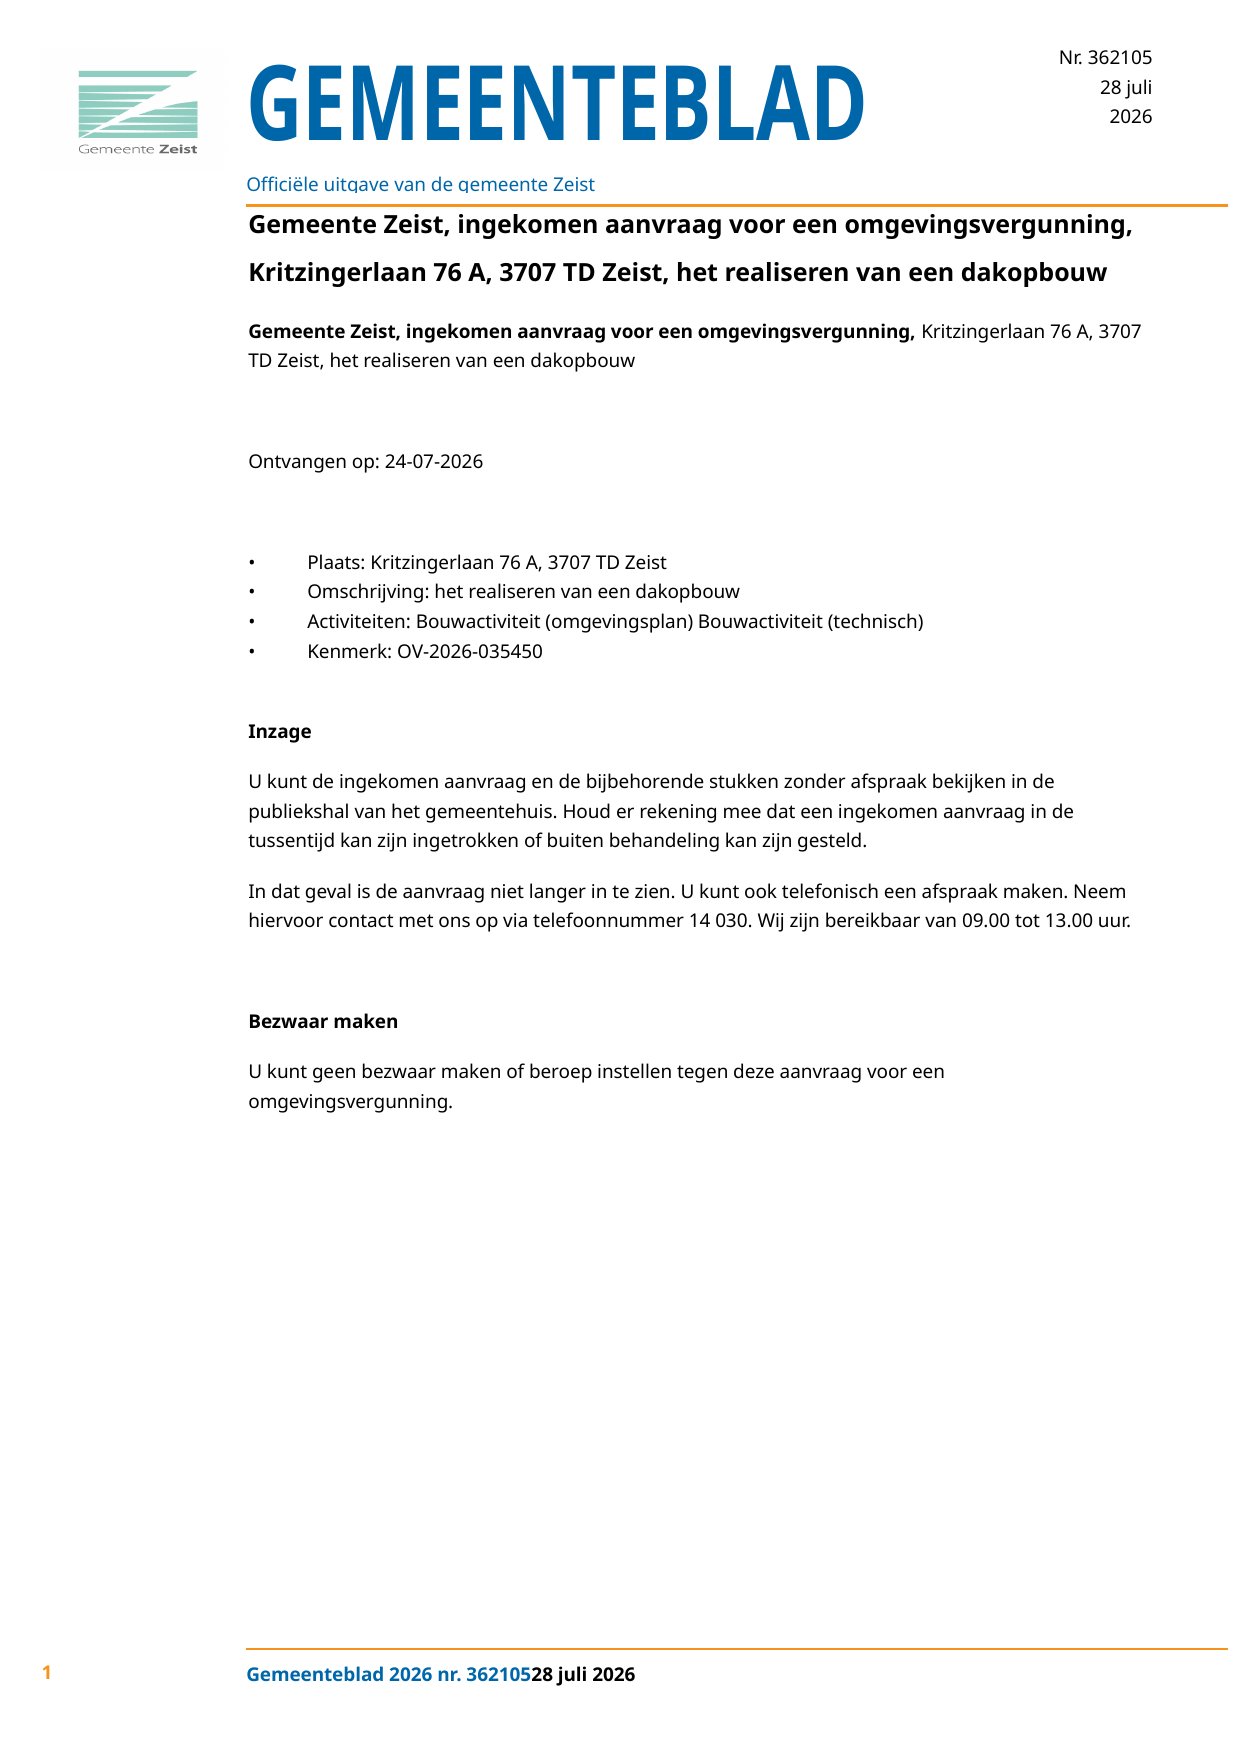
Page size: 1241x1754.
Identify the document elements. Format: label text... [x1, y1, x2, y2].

text Gemeente Zeist, ingekomen aanvraag voor een omgevingsvergunning, Kritzingerlaan 76 A, 3707 TD Zeist, het realiseren van een dakopbouw [248, 207, 1152, 288]
text U kunt de ingekomen aanvraag en de bijbehorende stukken zonder afspraak bekijken in de publiekshal van het gemeentehuis. Houd er rekening mee dat een ingekomen aanvraag in de tussentijd kan zijn ingetrokken of buiten behandeling kan zijn gesteld. [248, 768, 1152, 853]
list Plaats: Kritzingerlaan 76 A, 3707 TD Zeist [248, 549, 1152, 575]
list Omschrijving: het realiseren van een dakopbouw [248, 579, 1152, 604]
list Activiteiten: Bouwactiviteit (omgevingsplan) Bouwactiviteit (technisch) [248, 608, 1152, 634]
list Kenmerk: OV-2026-035450 [248, 638, 1152, 664]
text Inzage [248, 718, 1152, 744]
text U kunt geen bezwaar maken of beroep instellen tegen deze aanvraag voor een omgevingsvergunning. [248, 1059, 1152, 1114]
picture [41, 47, 231, 172]
text Ontvangen op: 24-07-2026 [248, 448, 1152, 474]
text Bezwaar maken [248, 1008, 1152, 1034]
text In dat geval is de aanvraag niet langer in te zien. U kunt ook telefonisch een afspraak maken. Neem hiervoor contact met ons op via telefoonnummer 14 030. Wij zijn bereikbaar van 09.00 tot 13.00 uur. [248, 878, 1152, 933]
text Gemeente Zeist, ingekomen aanvraag voor een omgevingsvergunning, Kritzingerlaan 76 A, 3707 TD Zeist, het realiseren van een dakopbouw [248, 318, 1152, 373]
